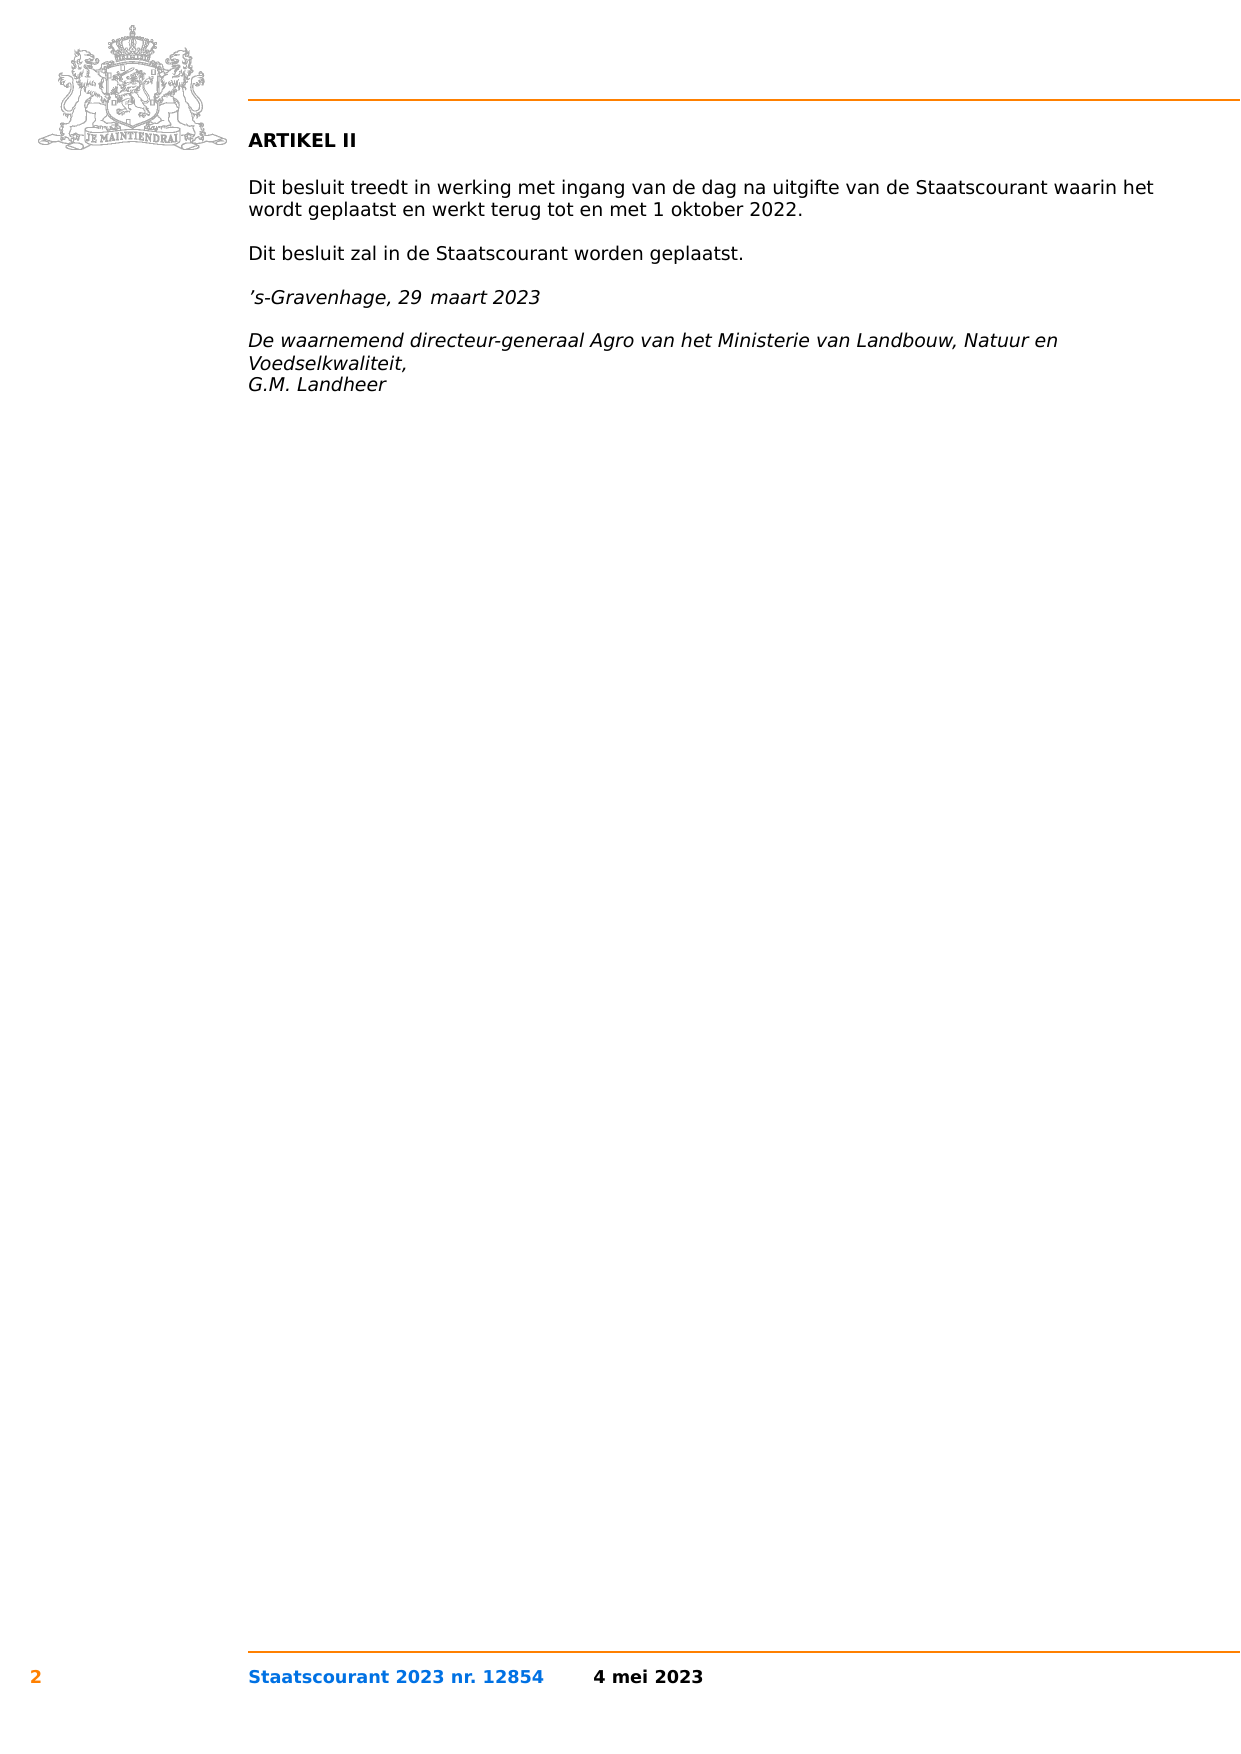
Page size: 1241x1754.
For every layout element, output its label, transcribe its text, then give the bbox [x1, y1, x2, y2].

picture [38, 25, 227, 150]
text ’s-Gravenhage, 29 maart 2023 [248, 287, 1163, 308]
text Dit besluit treedt in werking met ingang van de dag na uitgifte van de Staatscourant waarin het wordt geplaatst en werkt terug tot en met 1 oktober 2022. [248, 177, 1163, 221]
text De waarnemend directeur-generaal Agro van het Ministerie van Landbouw, Natuur en Voedselkwaliteit, G.M. Landheer [248, 330, 1163, 396]
subtitle ARTIKEL II [248, 130, 1163, 152]
text Dit besluit zal in de Staatscourant worden geplaatst. [248, 243, 1163, 265]
